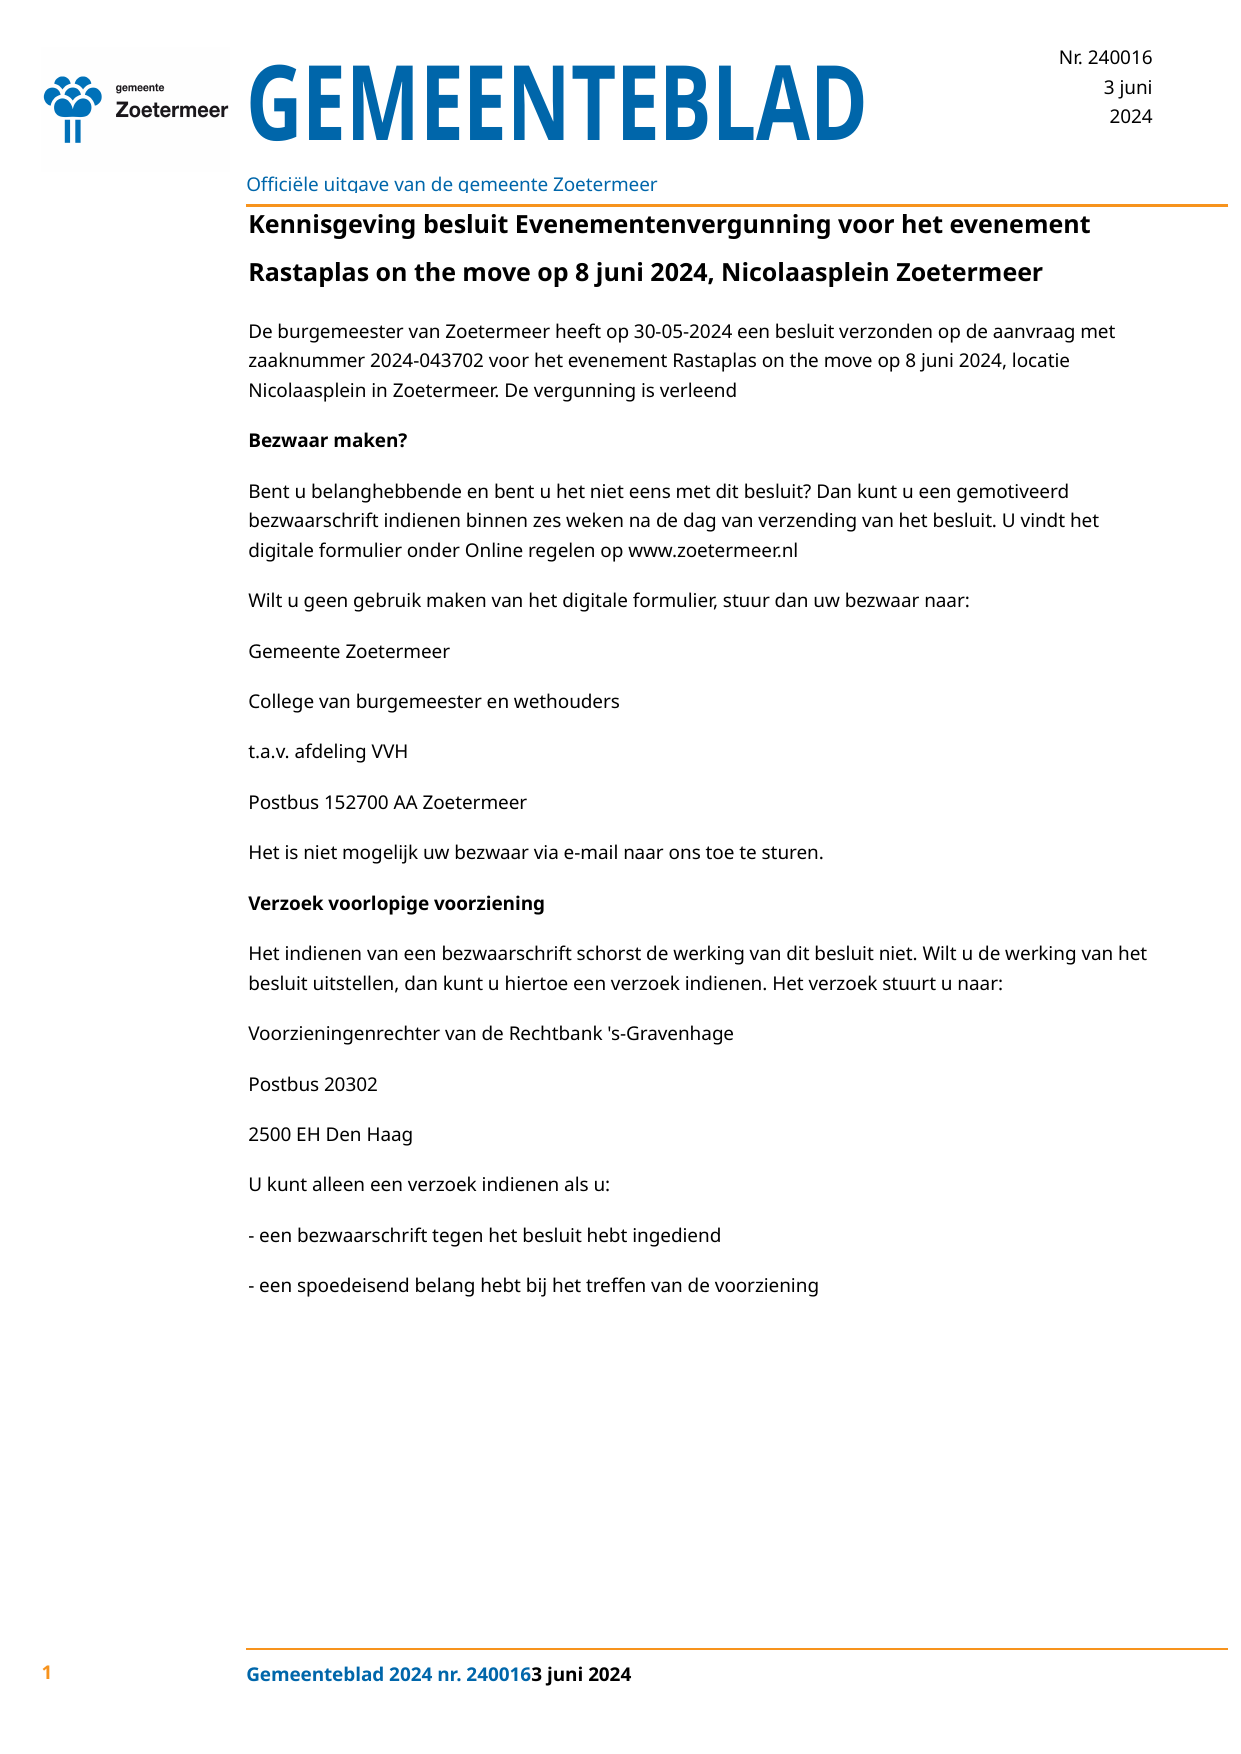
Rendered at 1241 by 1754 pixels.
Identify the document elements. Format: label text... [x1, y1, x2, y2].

text De burgemeester van Zoetermeer heeft op 30-05-2024 een besluit verzonden op de aanvraag met zaaknummer 2024-043702 voor het evenement Rastaplas on the move op 8 juni 2024, locatie Nicolaasplein in Zoetermeer. De vergunning is verleend [248, 318, 1152, 403]
text Wilt u geen gebruik maken van het digitale formulier, stuur dan uw bezwaar naar: [248, 587, 1152, 613]
text U kunt alleen een verzoek indienen als u: [248, 1172, 1152, 1197]
text Verzoek voorlopige voorziening [248, 890, 1152, 916]
text Postbus 152700 AA Zoetermeer [248, 789, 1152, 815]
text Bent u belanghebbende en bent u het niet eens met dit besluit? Dan kunt u een gemotiveerd bezwaarschrift indienen binnen zes weken na de dag van verzending van het besluit. U vindt het digitale formulier onder Online regelen op www.zoetermeer.nl [248, 478, 1152, 563]
text Het indienen van een bezwaarschrift schorst de werking van dit besluit niet. Wilt u de werking van het besluit uitstellen, dan kunt u hiertoe een verzoek indienen. Het verzoek stuurt u naar: [248, 940, 1152, 996]
text - een bezwaarschrift tegen het besluit hebt ingediend [248, 1222, 1152, 1248]
text Bezwaar maken? [248, 427, 1152, 453]
text 2500 EH Den Haag [248, 1121, 1152, 1147]
text College van burgemeester en wethouders [248, 688, 1152, 714]
picture [41, 47, 231, 172]
text Voorzieningenrechter van de Rechtbank 's-Gravenhage [248, 1020, 1152, 1046]
text - een spoedeisend belang hebt bij het treffen van de voorziening [248, 1272, 1152, 1298]
text Gemeente Zoetermeer [248, 638, 1152, 664]
text Het is niet mogelijk uw bezwaar via e-mail naar ons toe te sturen. [248, 839, 1152, 865]
text Kennisgeving besluit Evenementenvergunning voor het evenement Rastaplas on the move op 8 juni 2024, Nicolaasplein Zoetermeer [248, 207, 1152, 288]
text Postbus 20302 [248, 1071, 1152, 1097]
text t.a.v. afdeling VVH [248, 739, 1152, 764]
